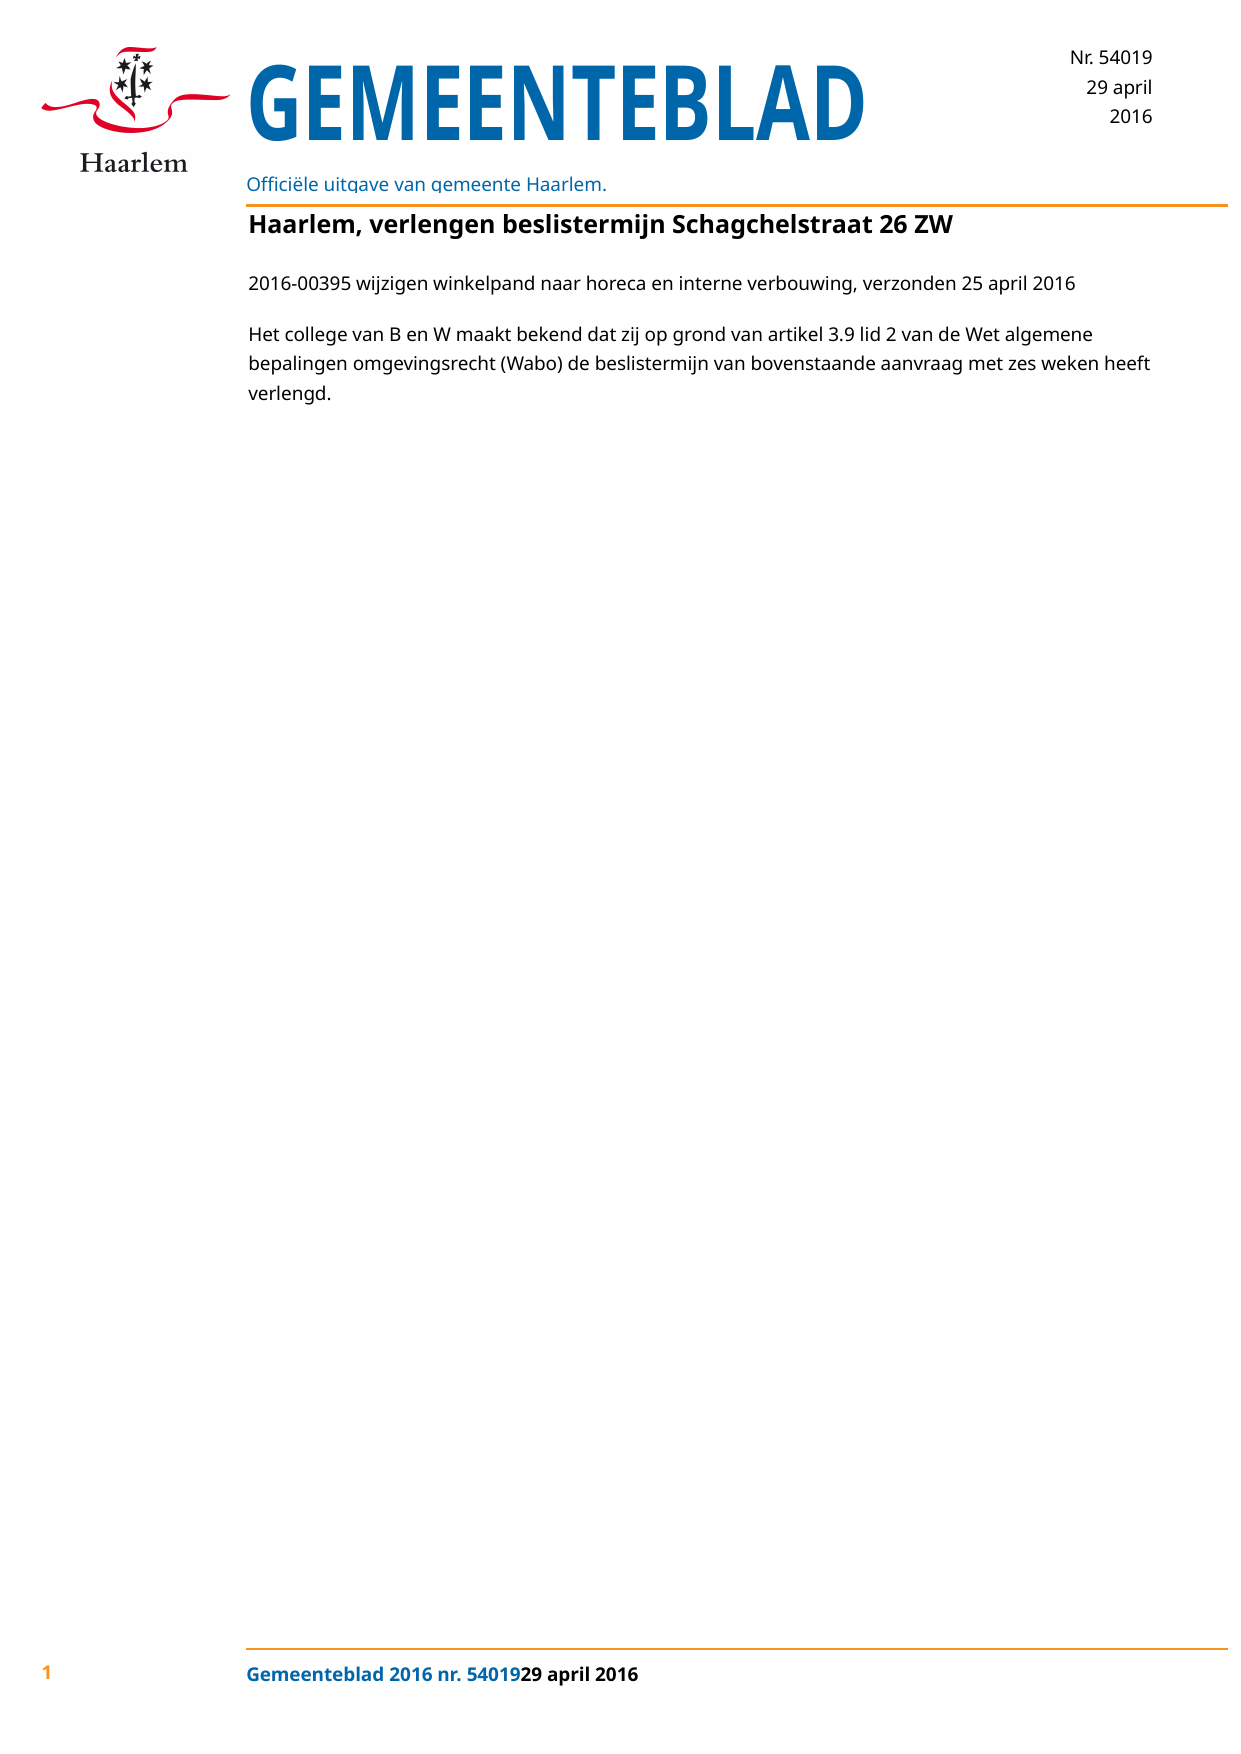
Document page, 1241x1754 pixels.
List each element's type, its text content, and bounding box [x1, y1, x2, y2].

picture [41, 47, 231, 172]
text Het college van B en W maakt bekend dat zij op grond van artikel 3.9 lid 2 van de Wet algemene bepalingen omgevingsrecht (Wabo) de beslistermijn van bovenstaande aanvraag met zes weken heeft verlengd. [248, 321, 1152, 406]
text 2016-00395 wijzigen winkelpand naar horeca en interne verbouwing, verzonden 25 april 2016 [248, 270, 1152, 296]
text Haarlem, verlengen beslistermijn Schagchelstraat 26 ZW [248, 207, 1152, 241]
